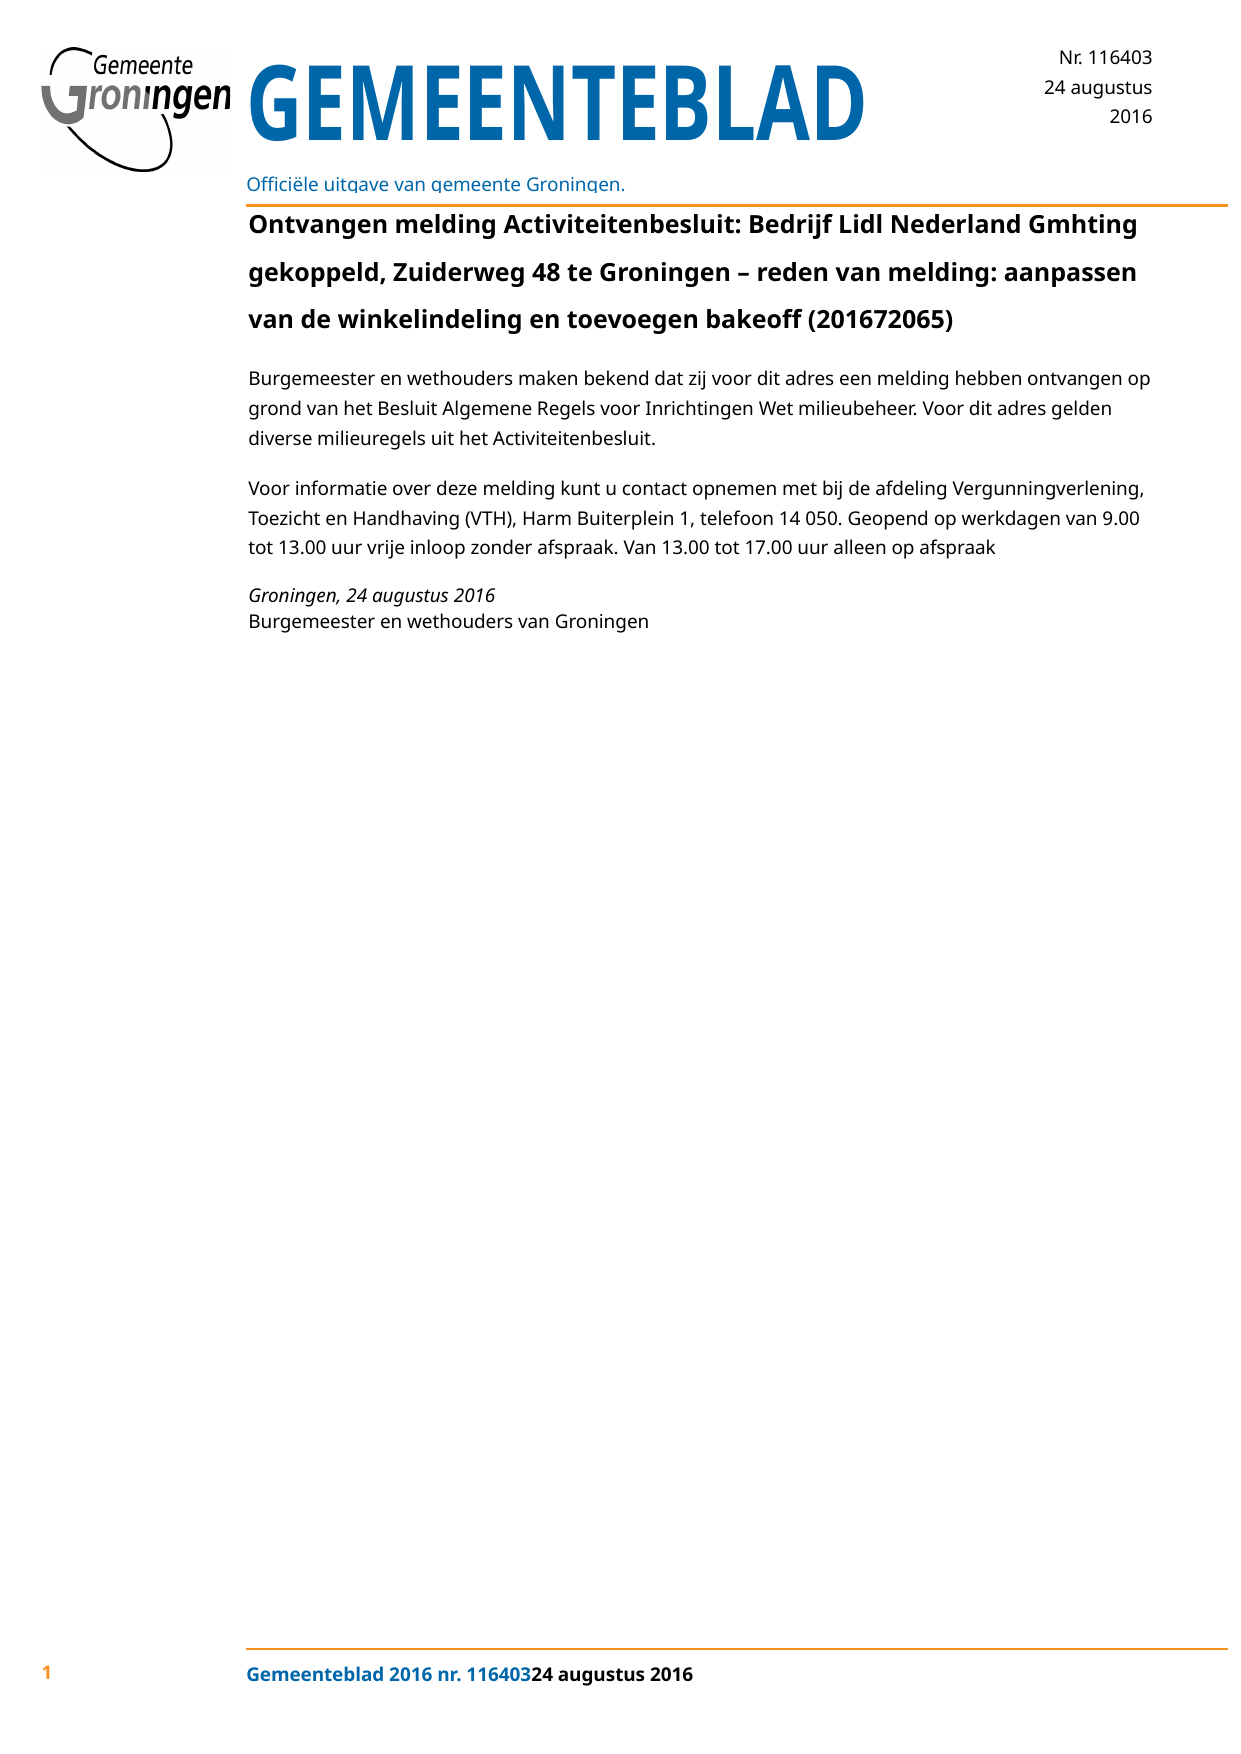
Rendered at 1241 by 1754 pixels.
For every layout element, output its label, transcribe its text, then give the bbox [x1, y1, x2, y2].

text Voor informatie over deze melding kunt u contact opnemen met bij de afdeling Vergunningverlening, Toezicht en Handhaving (VTH), Harm Buiterplein 1, telefoon 14 050. Geopend op werkdagen van 9.00 tot 13.00 uur vrije inloop zonder afspraak. Van 13.00 tot 17.00 uur alleen op afspraak [248, 475, 1152, 560]
text Burgemeester en wethouders maken bekend dat zij voor dit adres een melding hebben ontvangen op grond van het Besluit Algemene Regels voor Inrichtingen Wet milieubeheer. Voor dit adres gelden diverse milieuregels uit het Activiteitenbesluit. [248, 366, 1152, 450]
text Groningen, 24 augustus 2016 [248, 582, 1152, 608]
picture [41, 47, 231, 172]
text Ontvangen melding Activiteitenbesluit: Bedrijf Lidl Nederland Gmhting gekoppeld, Zuiderweg 48 te Groningen – reden van melding: aanpassen van de winkelindeling en toevoegen bakeoff (201672065) [248, 207, 1152, 336]
text Burgemeester en wethouders van Groningen [248, 608, 1152, 633]
